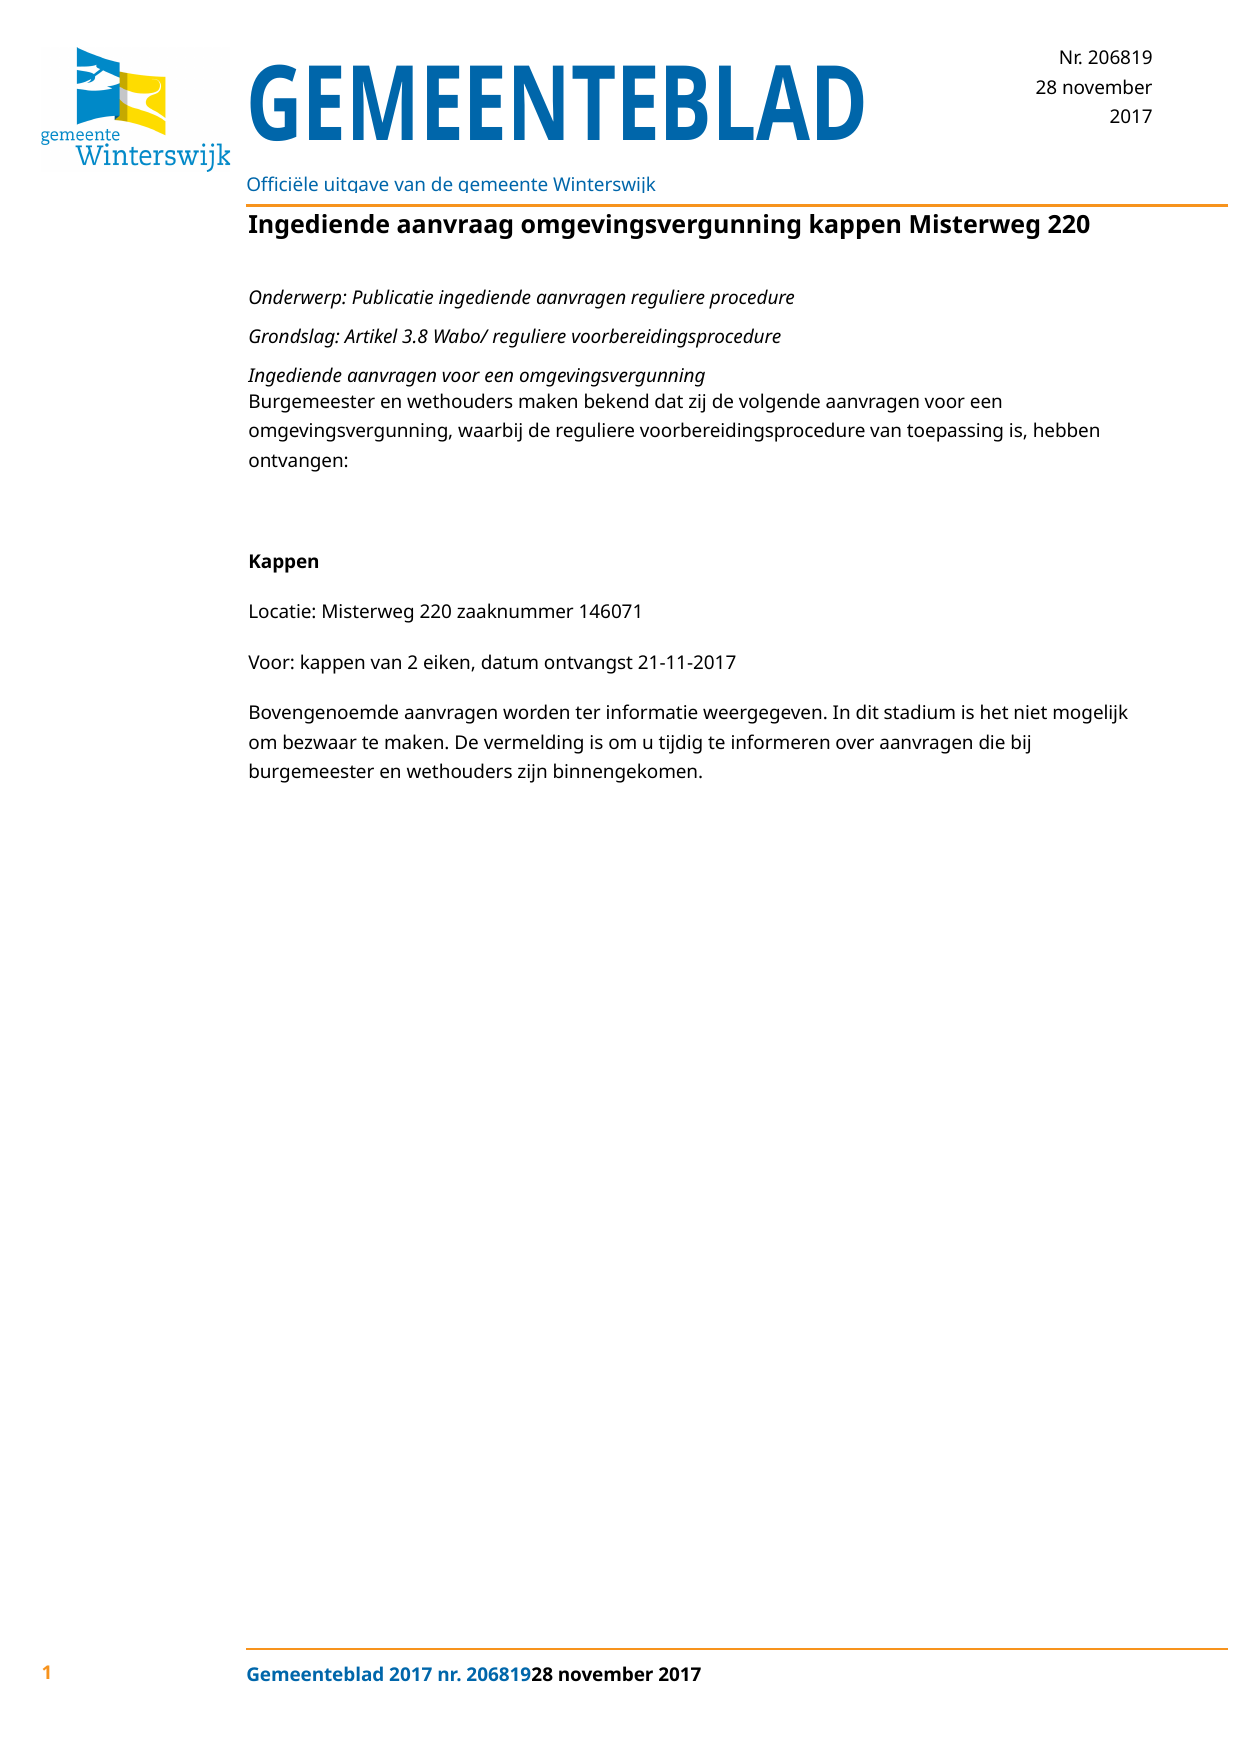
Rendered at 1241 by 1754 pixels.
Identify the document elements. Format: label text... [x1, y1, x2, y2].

text Bovengenoemde aanvragen worden ter informatie weergegeven. In dit stadium is het niet mogelijk om bezwaar te maken. De vermelding is om u tijdig te informeren over aanvragen die bij burgemeester en wethouders zijn binnengekomen. [248, 699, 1152, 784]
text Burgemeester en wethouders maken bekend dat zij de volgende aanvragen voor een omgevingsvergunning, waarbij de reguliere voorbereidingsprocedure van toepassing is, hebben ontvangen: [248, 388, 1152, 473]
text Kappen [248, 548, 1152, 574]
text Onderwerp: Publicatie ingediende aanvragen reguliere procedure [248, 284, 1152, 309]
picture [225, 153, 231, 162]
text Locatie: Misterweg 220 zaaknummer 146071 [248, 598, 1152, 624]
text Ingediende aanvraag omgevingsvergunning kappen Misterweg 220 [248, 207, 1152, 241]
text Grondslag: Artikel 3.8 Wabo/ reguliere voorbereidingsprocedure [248, 323, 1152, 349]
text Ingediende aanvragen voor een omgevingsvergunning [248, 362, 1152, 388]
picture [41, 47, 231, 172]
text Voor: kappen van 2 eiken, datum ontvangst 21-11-2017 [248, 649, 1152, 675]
